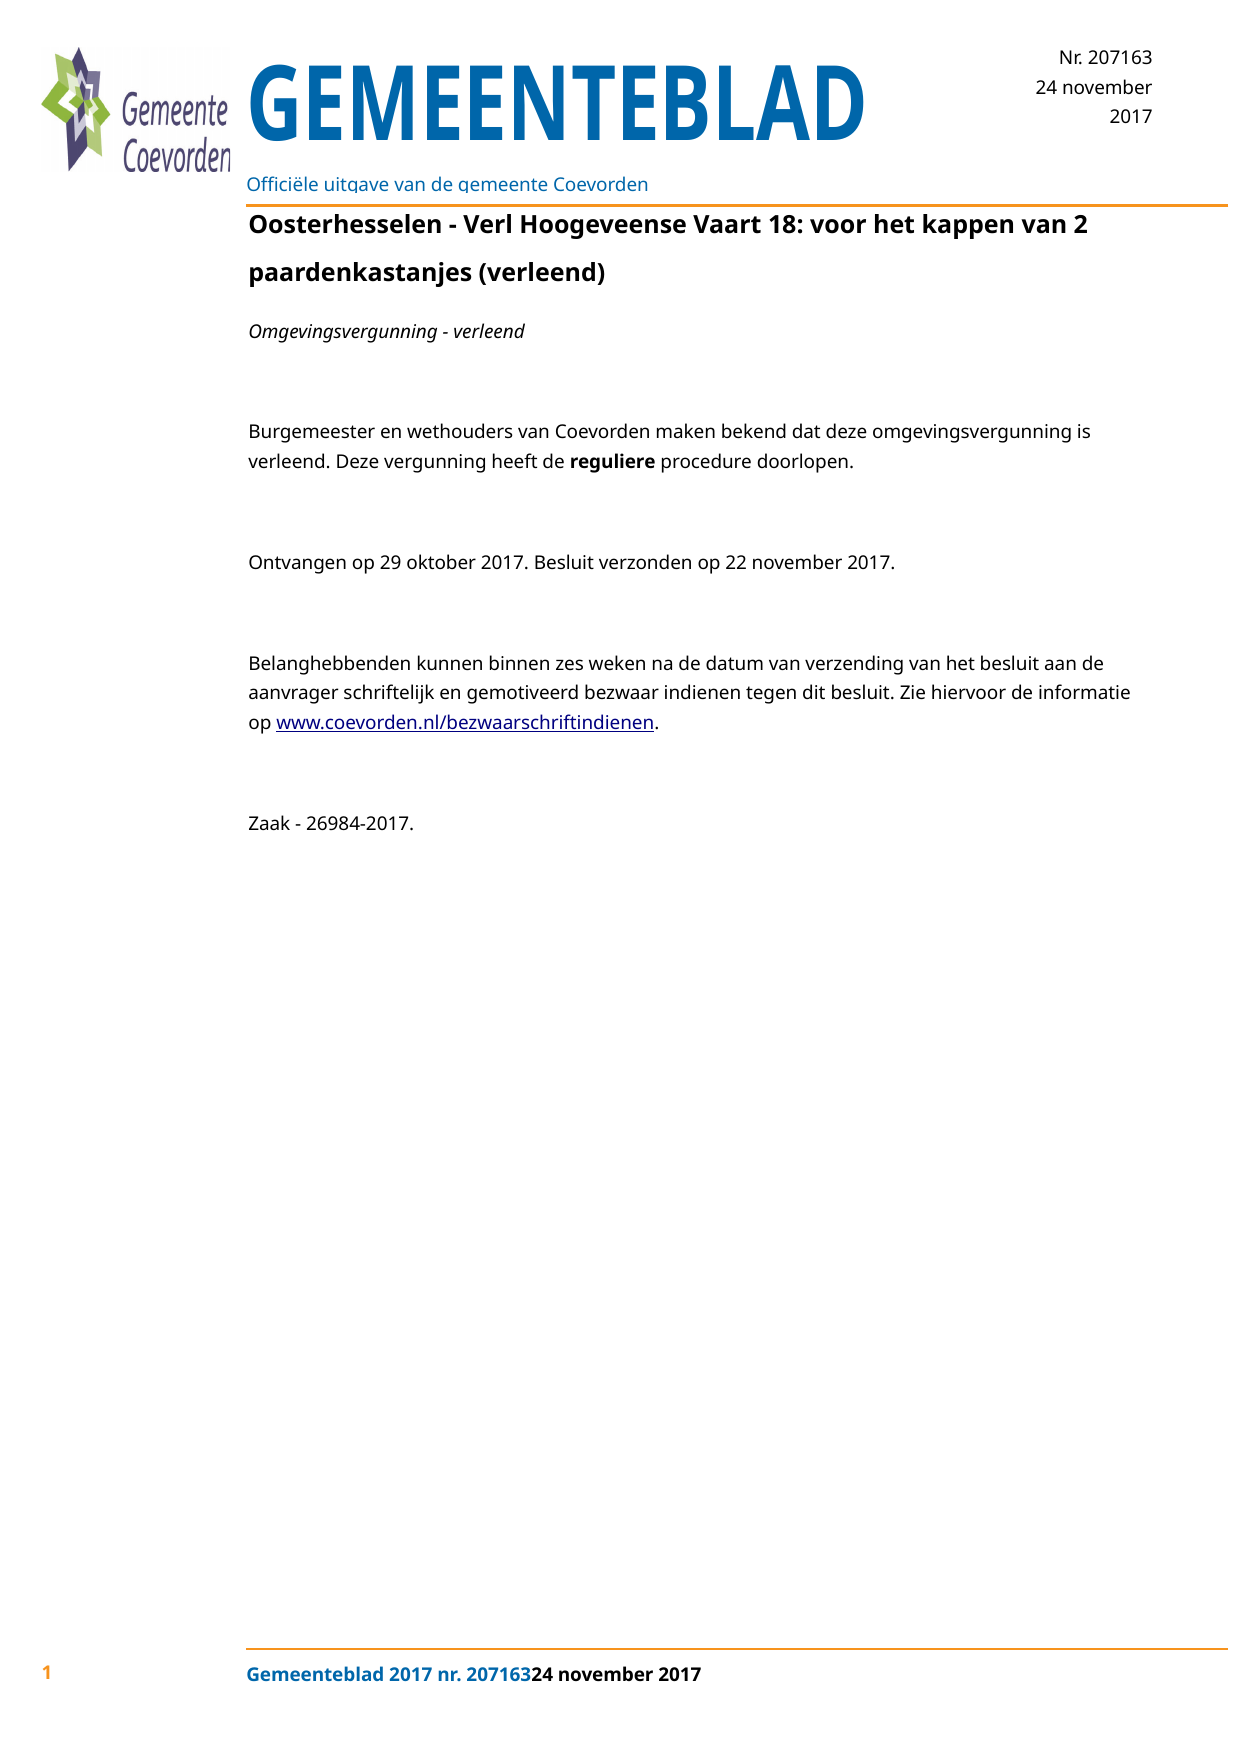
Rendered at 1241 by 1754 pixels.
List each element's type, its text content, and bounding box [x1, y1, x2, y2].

text Belanghebbenden kunnen binnen zes weken na de datum van verzending van het besluit aan de aanvrager schriftelijk en gemotiveerd bezwaar indienen tegen dit besluit. Zie hiervoor de informatie op www.coevorden.nl/bezwaarschriftindienen. [248, 650, 1152, 735]
text Zaak - 26984-2017. [248, 810, 1152, 836]
text Burgemeester en wethouders van Coevorden maken bekend dat deze omgevingsvergunning is verleend. Deze vergunning heeft de reguliere procedure doorlopen. [248, 419, 1152, 474]
picture [41, 47, 231, 172]
text Ontvangen op 29 oktober 2017. Besluit verzonden op 22 november 2017. [248, 549, 1152, 575]
text Omgevingsvergunning - verleend [248, 318, 1152, 344]
text Oosterhesselen - Verl Hoogeveense Vaart 18: voor het kappen van 2 paardenkastanjes (verleend) [248, 207, 1152, 288]
